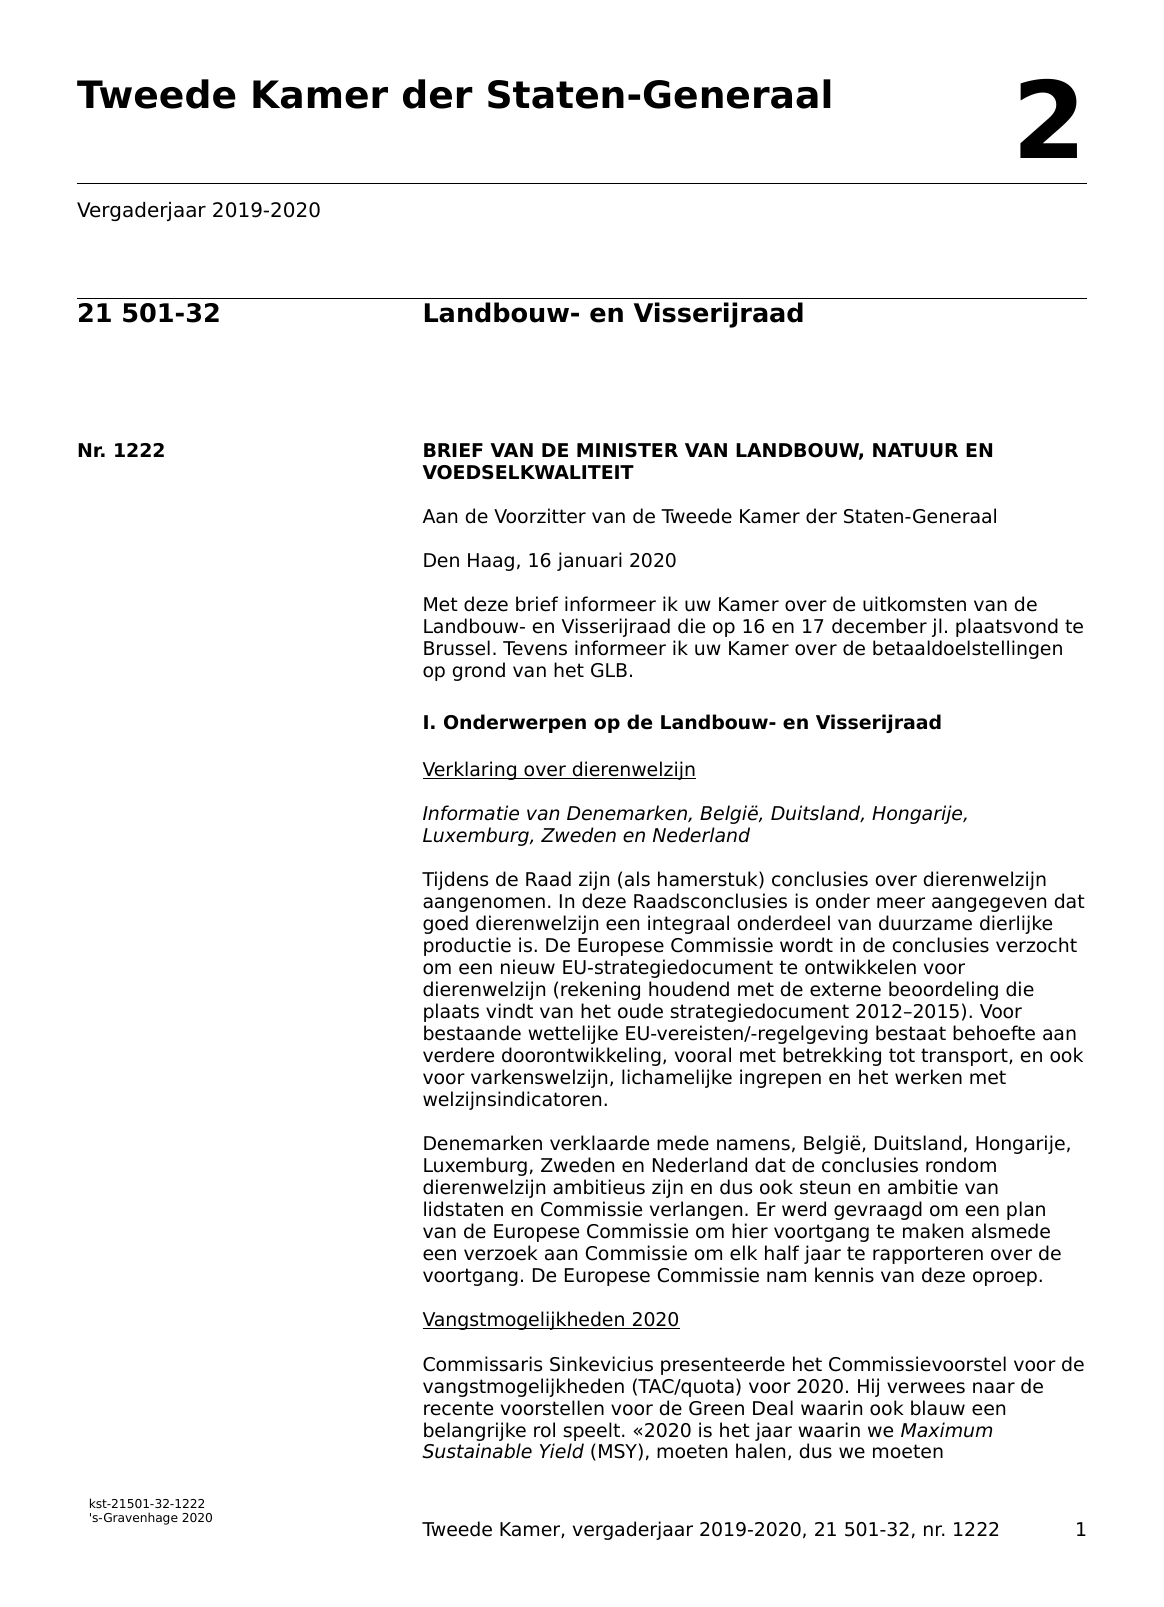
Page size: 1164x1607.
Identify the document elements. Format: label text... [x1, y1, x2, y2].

text Commissaris Sinkevicius presenteerde het Commissievoorstel voor de vangstmogelijkheden (TAC/quota) voor 2020. Hij verwees naar de recente voorstellen voor de Green Deal waarin ook blauw een belangrijke rol speelt. «2020 is het jaar waarin we Maximum Sustainable Yield (MSY), moeten halen, dus we moeten [422, 1353, 1087, 1463]
text Denemarken verklaarde mede namens, België, Duitsland, Hongarije, Luxemburg, Zweden en Nederland dat de conclusies rondom dierenwelzijn ambitieus zijn en dus ook steun en ambitie van lidstaten en Commissie verlangen. Er werd gevraagd om een plan van de Europese Commissie om hier voortgang te maken alsmede een verzoek aan Commissie om elk half jaar te rapporteren over de voortgang. De Europese Commissie nam kennis van deze oproep. [422, 1133, 1087, 1287]
table_header Tweede Kamer der Staten-Generaal [77, 59, 886, 183]
table_header 2 [886, 59, 1087, 183]
table_cell Vergaderjaar 2019-2020 [77, 184, 1087, 298]
text Den Haag, 16 januari 2020 [422, 550, 1087, 572]
subtitle Vangstmogelijkheden 2020 [422, 1309, 1087, 1331]
text 's-Gravenhage 2020 [88, 1511, 323, 1525]
subtitle Verklaring over dierenwelzijn [422, 759, 1087, 781]
text Aan de Voorzitter van de Tweede Kamer der Staten-Generaal [422, 506, 1087, 528]
text Tijdens de Raad zijn (als hamerstuk) conclusies over dierenwelzijn aangenomen. In deze Raadsconclusies is onder meer aangegeven dat goed dierenwelzijn een integraal onderdeel van duurzame dierlijke productie is. De Europese Commissie wordt in de conclusies verzocht om een nieuw EU-strategiedocument te ontwikkelen voor dierenwelzijn (rekening houdend met de externe beoordeling die plaats vindt van het oude strategiedocument 2012–2015). Voor bestaande wettelijke EU-vereisten/-regelgeving bestaat behoefte aan verdere doorontwikkeling, vooral met betrekking tot transport, en ook voor varkenswelzijn, lichamelijke ingrepen en het werken met welzijnsindicatoren. [422, 869, 1087, 1111]
text kst-21501-32-1222 [88, 1497, 323, 1511]
subtitle 21 501-32 Landbouw- en Visserijraad [77, 299, 1087, 329]
subtitle Informatie van Denemarken, België, Duitsland, Hongarije, Luxemburg, Zweden en Nederland [422, 803, 1087, 847]
subtitle Nr. 1222 BRIEF VAN DE MINISTER VAN LANDBOUW, NATUUR EN VOEDSELKWALITEIT [77, 440, 1087, 484]
text Met deze brief informeer ik uw Kamer over de uitkomsten van de Landbouw- en Visserijraad die op 16 en 17 december jl. plaatsvond te Brussel. Tevens informeer ik uw Kamer over de betaaldoelstellingen op grond van het GLB. [422, 594, 1087, 682]
subtitle I. Onderwerpen op de Landbouw- en Visserijraad [422, 712, 1087, 734]
